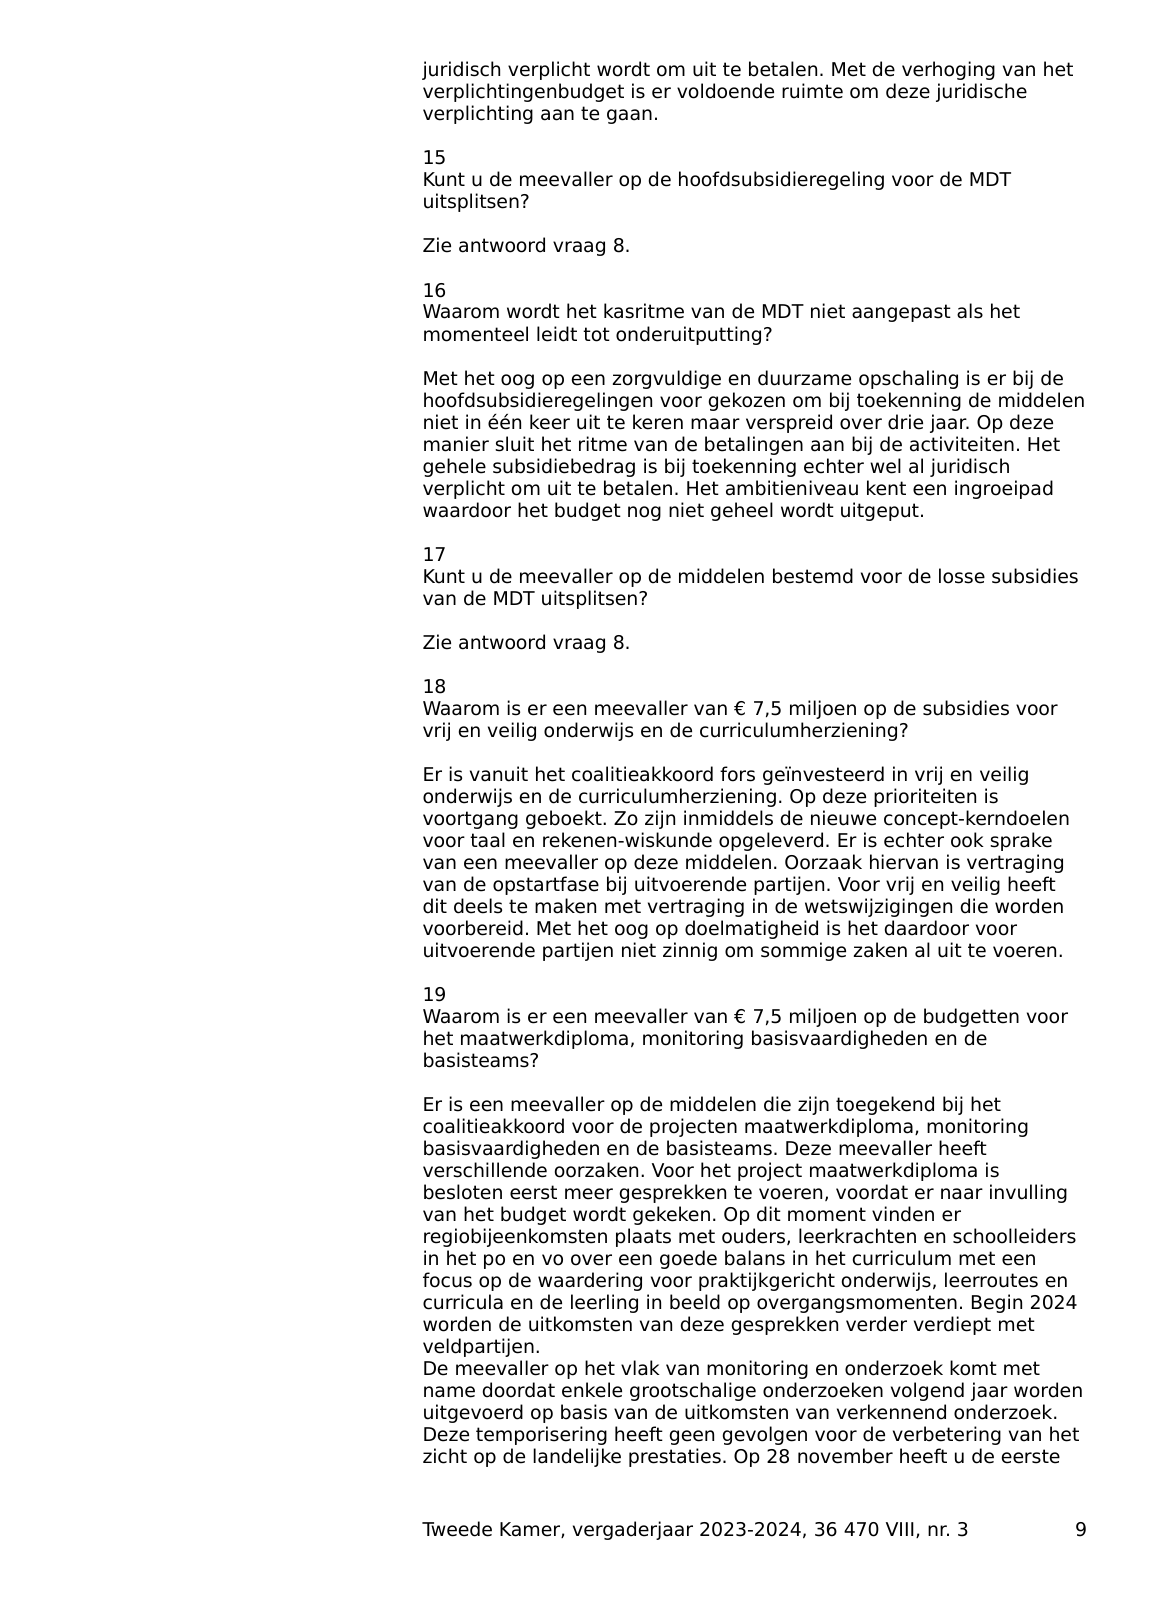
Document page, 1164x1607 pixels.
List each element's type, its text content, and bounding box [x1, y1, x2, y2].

text Waarom is er een meevaller van € 7,5 miljoen op de subsidies voor vrij en veilig onderwijs en de curriculumherziening? [422, 698, 1087, 742]
text 19 [422, 984, 1087, 1006]
text 17 [422, 544, 1087, 566]
text 18 [422, 676, 1087, 698]
text Met het oog op een zorgvuldige en duurzame opschaling is er bij de hoofdsubsidieregelingen voor gekozen om bij toekenning de middelen niet in één keer uit te keren maar verspreid over drie jaar. Op deze manier sluit het ritme van de betalingen aan bij de activiteiten. Het gehele subsidiebedrag is bij toekenning echter wel al juridisch verplicht om uit te betalen. Het ambitieniveau kent een ingroeipad waardoor het budget nog niet geheel wordt uitgeput. [422, 368, 1087, 521]
text De meevaller op het vlak van monitoring en onderzoek komt met name doordat enkele grootschalige onderzoeken volgend jaar worden uitgevoerd op basis van de uitkomsten van verkennend onderzoek. Deze temporisering heeft geen gevolgen voor de verbetering van het zicht op de landelijke prestaties. Op 28 november heeft u de eerste [422, 1358, 1087, 1468]
text Zie antwoord vraag 8. [422, 235, 1087, 257]
text Kunt u de meevaller op de middelen bestemd voor de losse subsidies van de MDT uitsplitsen? [422, 566, 1087, 609]
text Waarom wordt het kasritme van de MDT niet aangepast als het momenteel leidt tot onderuitputting? [422, 301, 1087, 345]
text Er is vanuit het coalitieakkoord fors geïnvesteerd in vrij en veilig onderwijs en de curriculumherziening. Op deze prioriteiten is voortgang geboekt. Zo zijn inmiddels de nieuwe concept-kerndoelen voor taal en rekenen-wiskunde opgeleverd. Er is echter ook sprake van een meevaller op deze middelen. Oorzaak hiervan is vertraging van de opstartfase bij uitvoerende partijen. Voor vrij en veilig heeft dit deels te maken met vertraging in de wetswijzigingen die worden voorbereid. Met het oog op doelmatigheid is het daardoor voor uitvoerende partijen niet zinnig om sommige zaken al uit te voeren. [422, 764, 1087, 962]
text Waarom is er een meevaller van € 7,5 miljoen op de budgetten voor het maatwerkdiploma, monitoring basisvaardigheden en de basisteams? [422, 1006, 1087, 1072]
text Kunt u de meevaller op de hoofdsubsidieregeling voor de MDT uitsplitsen? [422, 169, 1087, 213]
text juridisch verplicht wordt om uit te betalen. Met de verhoging van het verplichtingenbudget is er voldoende ruimte om deze juridische verplichting aan te gaan. [422, 59, 1087, 125]
text Er is een meevaller op de middelen die zijn toegekend bij het coalitieakkoord voor de projecten maatwerkdiploma, monitoring basisvaardigheden en de basisteams. Deze meevaller heeft verschillende oorzaken. Voor het project maatwerkdiploma is besloten eerst meer gesprekken te voeren, voordat er naar invulling van het budget wordt gekeken. Op dit moment vinden er regiobijeenkomsten plaats met ouders, leerkrachten en schoolleiders in het po en vo over een goede balans in het curriculum met een focus op de waardering voor praktijkgericht onderwijs, leerroutes en curricula en de leerling in beeld op overgangsmomenten. Begin 2024 worden de uitkomsten van deze gesprekken verder verdiept met veldpartijen. [422, 1094, 1087, 1358]
text Zie antwoord vraag 8. [422, 632, 1087, 654]
text 16 [422, 279, 1087, 301]
text 15 [422, 147, 1087, 169]
